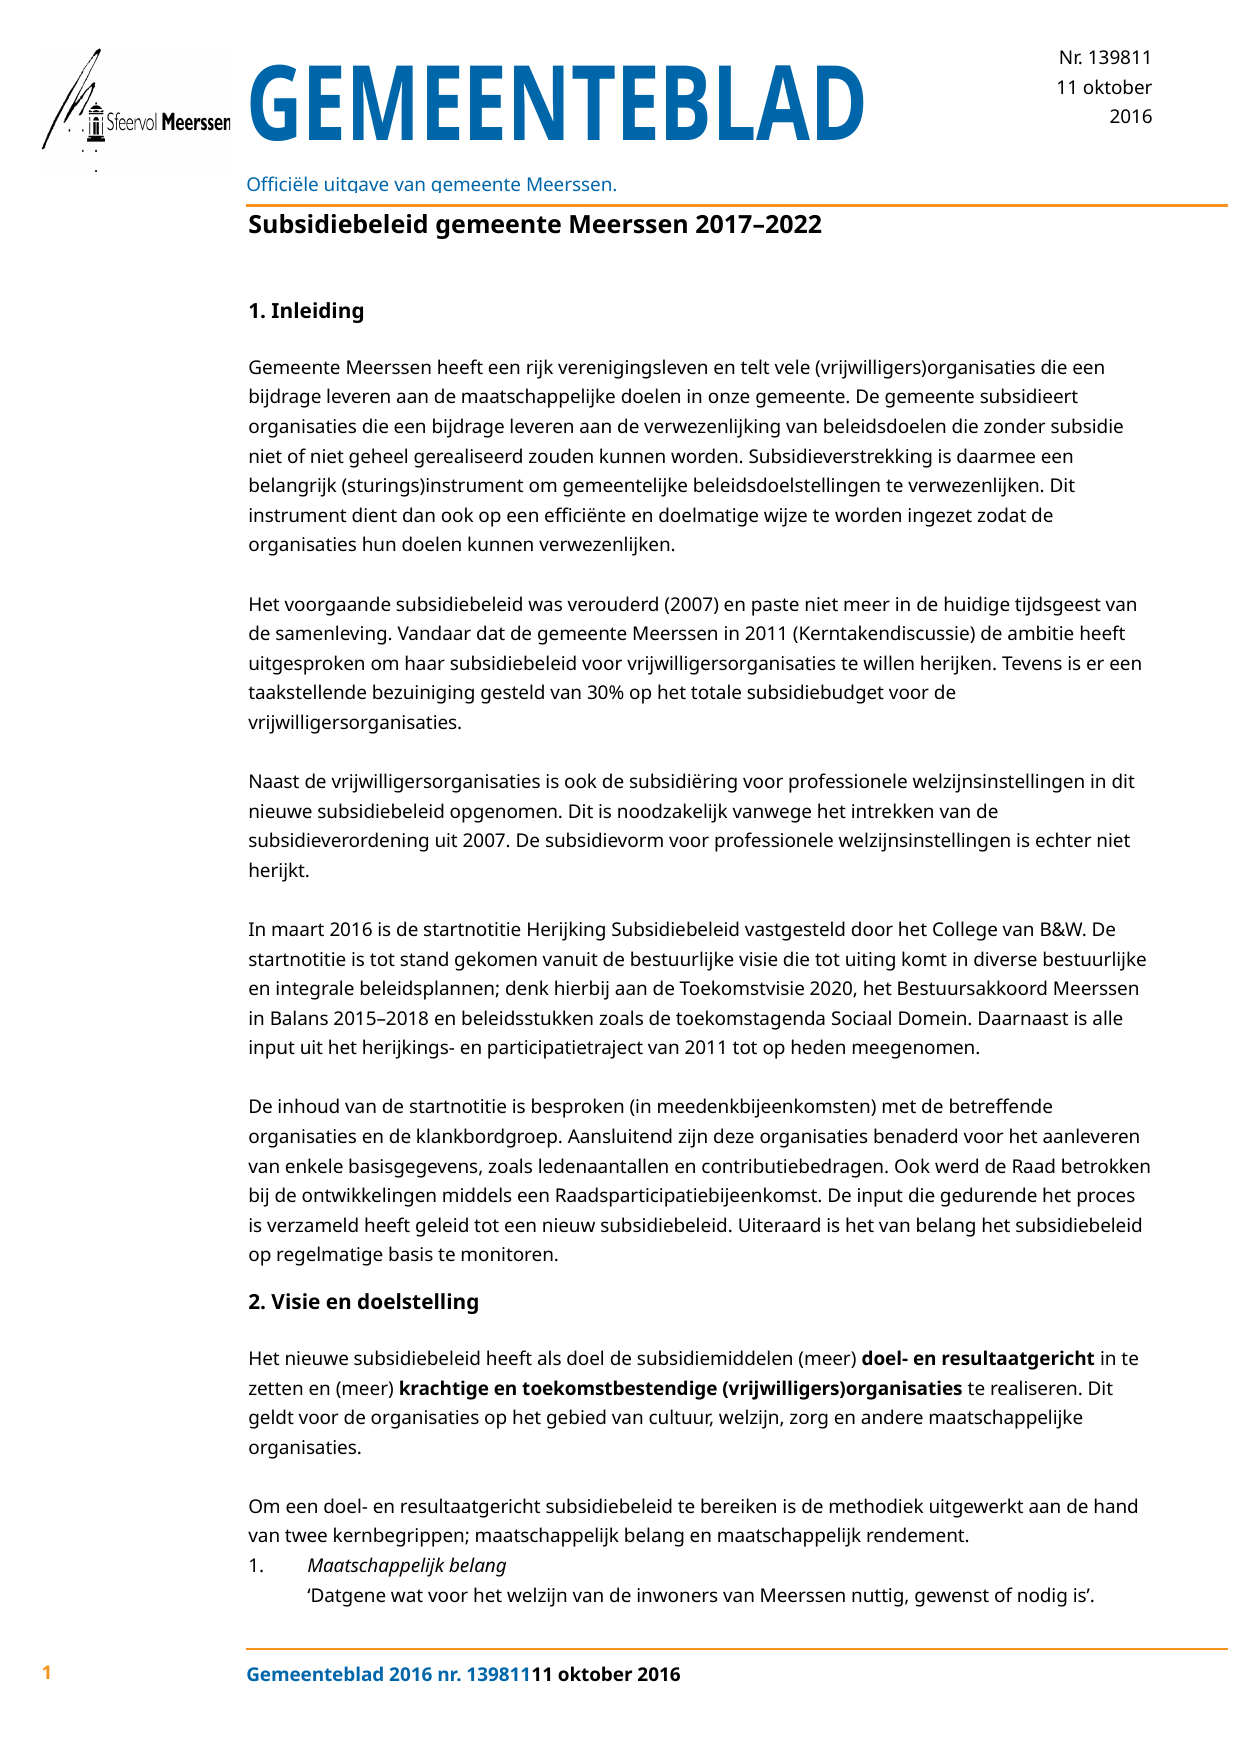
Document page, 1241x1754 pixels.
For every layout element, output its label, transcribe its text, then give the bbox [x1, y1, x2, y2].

text Gemeente Meerssen heeft een rijk verenigingsleven en telt vele (vrijwilligers)organisaties die een bijdrage leveren aan de maatschappelijke doelen in onze gemeente. De gemeente subsidieert organisaties die een bijdrage leveren aan de verwezenlijking van beleidsdoelen die zonder subsidie niet of niet geheel gerealiseerd zouden kunnen worden. Subsidieverstrekking is daarmee een belangrijk (sturings)instrument om gemeentelijke beleidsdoelstellingen te verwezenlijken. Dit instrument dient dan ook op een efficiënte en doelmatige wijze te worden ingezet zodat de organisaties hun doelen kunnen verwezenlijken. [248, 354, 1152, 557]
text Naast de vrijwilligersorganisaties is ook de subsidiëring voor professionele welzijnsinstellingen in dit nieuwe subsidiebeleid opgenomen. Dit is noodzakelijk vanwege het intrekken van de subsidieverordening uit 2007. De subsidievorm voor professionele welzijnsinstellingen is echter niet herijkt. [248, 768, 1152, 883]
text De inhoud van de startnotitie is besproken (in meedenkbijeenkomsten) met de betreffende organisaties en de klankbordgroep. Aansluitend zijn deze organisaties benaderd voor het aanleveren van enkele basisgegevens, zoals ledenaantallen en contributiebedragen. Ook werd de Raad betrokken bij de ontwikkelingen middels een Raadsparticipatiebijeenkomst. De input die gedurende het proces is verzameld heeft geleid tot een nieuw subsidiebeleid. Uiteraard is het van belang het subsidiebeleid op regelmatige basis te monitoren. [248, 1094, 1152, 1267]
picture [41, 47, 231, 172]
list ‘Datgene wat voor het welzijn van de inwoners van Meerssen nuttig, gewenst of nodig is’. [248, 1582, 1152, 1608]
text In maart 2016 is de startnotitie Herijking Subsidiebeleid vastgesteld door het College van B&W. De startnotitie is tot stand gekomen vanuit de bestuurlijke visie die tot uiting komt in diverse bestuurlijke en integrale beleidsplannen; denk hierbij aan de Toekomstvisie 2020, het Bestuursakkoord Meerssen in Balans 2015–2018 en beleidsstukken zoals de toekomstagenda Sociaal Domein. Daarnaast is alle input uit het herijkings- en participatietraject van 2011 tot op heden meegenomen. [248, 916, 1152, 1060]
text Het voorgaande subsidiebeleid was verouderd (2007) en paste niet meer in de huidige tijdsgeest van de samenleving. Vandaar dat de gemeente Meerssen in 2011 (Kerntakendiscussie) de ambitie heeft uitgesproken om haar subsidiebeleid voor vrijwilligersorganisaties te willen herijken. Tevens is er een taakstellende bezuiniging gesteld van 30% op het totale subsidiebudget voor de vrijwilligersorganisaties. [248, 591, 1152, 735]
list Maatschappelijk belang [248, 1552, 1152, 1578]
text Subsidiebeleid gemeente Meerssen 2017–2022 [248, 207, 1152, 241]
text 1. Inleiding [248, 296, 1152, 324]
text Om een doel- en resultaatgericht subsidiebeleid te bereiken is de methodiek uitgewerkt aan de hand van twee kernbegrippen; maatschappelijk belang en maatschappelijk rendement. [248, 1493, 1152, 1548]
text 2. Visie en doelstelling [248, 1287, 1152, 1316]
text Het nieuwe subsidiebeleid heeft als doel de subsidiemiddelen (meer) doel- en resultaatgericht in te zetten en (meer) krachtige en toekomstbestendige (vrijwilligers)organisaties te realiseren. Dit geldt voor de organisaties op het gebied van cultuur, welzijn, zorg en andere maatschappelijke organisaties. [248, 1345, 1152, 1460]
